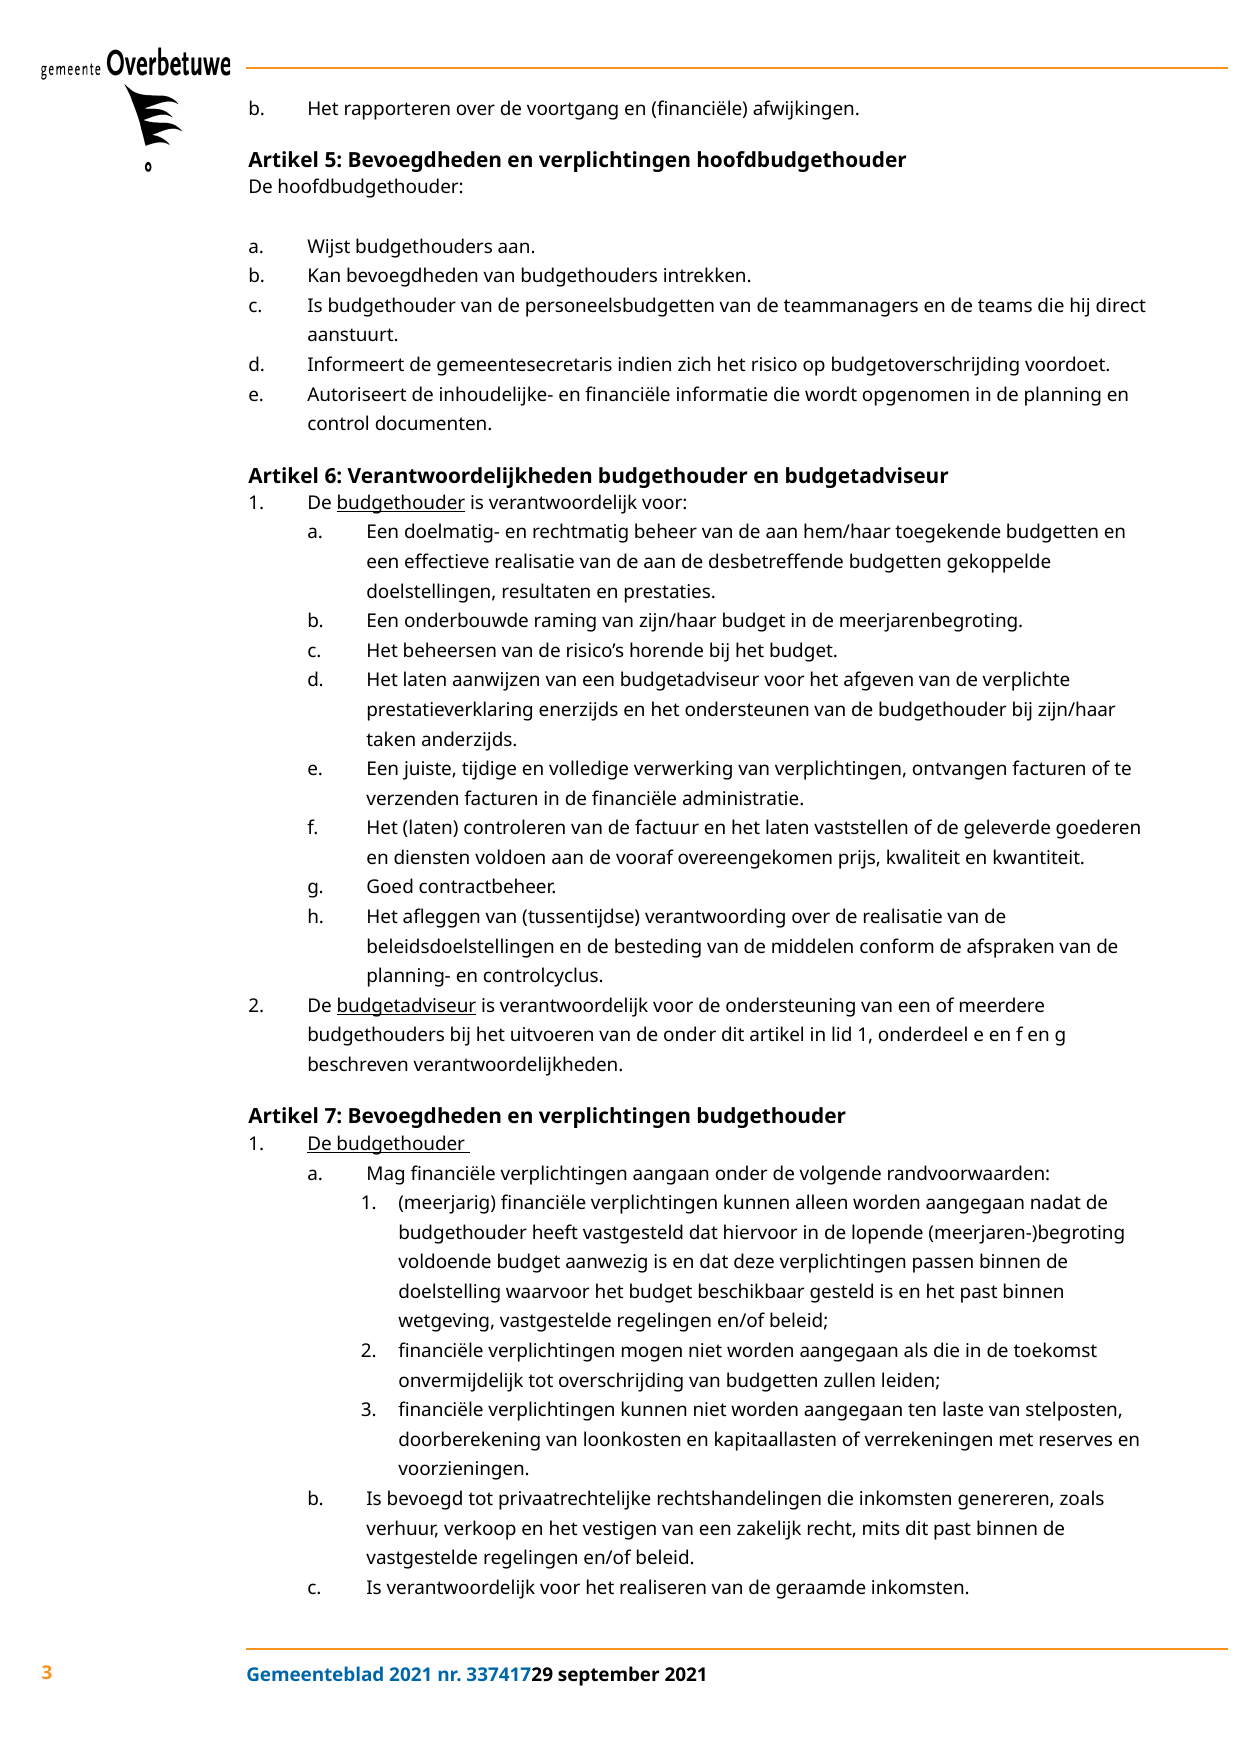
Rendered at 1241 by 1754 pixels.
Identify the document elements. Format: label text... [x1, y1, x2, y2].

list Informeert de gemeentesecretaris indien zich het risico op budgetoverschrijding voordoet. [248, 351, 1152, 377]
list financiële verplichtingen kunnen niet worden aangegaan ten laste van stelposten, doorberekening van loonkosten en kapitaallasten of verrekeningen met reserves en voorzieningen. [361, 1396, 1152, 1481]
list Het laten aanwijzen van een budgetadviseur voor het afgeven van de verplichte prestatieverklaring enerzijds en het ondersteunen van de budgethouder bij zijn/haar taken anderzijds. [307, 667, 1152, 752]
list Is verantwoordelijk voor het realiseren van de geraamde inkomsten. [307, 1574, 1152, 1599]
list financiële verplichtingen mogen niet worden aangegaan als die in de toekomst onvermijdelijk tot overschrijding van budgetten zullen leiden; [361, 1337, 1152, 1392]
text Artikel 5: Bevoegdheden en verplichtingen hoofdbudgethouder [248, 145, 1152, 174]
list Een juiste, tijdige en volledige verwerking van verplichtingen, ontvangen facturen of te verzenden facturen in de financiële administratie. [307, 755, 1152, 811]
list Is bevoegd tot privaatrechtelijke rechtshandelingen die inkomsten genereren, zoals verhuur, verkoop en het vestigen van een zakelijk recht, mits dit past binnen de vastgestelde regelingen en/of beleid. [307, 1485, 1152, 1570]
list Kan bevoegdheden van budgethouders intrekken. [248, 262, 1152, 288]
list (meerjarig) financiële verplichtingen kunnen alleen worden aangegaan nadat de budgethouder heeft vastgesteld dat hiervoor in de lopende (meerjaren-)begroting voldoende budget aanwezig is en dat deze verplichtingen passen binnen de doelstelling waarvoor het budget beschikbaar gesteld is en het past binnen wetgeving, vastgestelde regelingen en/of beleid; [361, 1189, 1152, 1333]
list De budgethouder [248, 1130, 1152, 1156]
list Een doelmatig- en rechtmatig beheer van de aan hem/haar toegekende budgetten en een effectieve realisatie van de aan de desbetreffende budgetten gekoppelde doelstellingen, resultaten en prestaties. [307, 519, 1152, 604]
list Het beheersen van de risico’s horende bij het budget. [307, 637, 1152, 663]
list Een onderbouwde raming van zijn/haar budget in de meerjarenbegroting. [307, 607, 1152, 633]
list De budgethouder is verantwoordelijk voor: [248, 489, 1152, 515]
list De budgetadviseur is verantwoordelijk voor de ondersteuning van een of meerdere budgethouders bij het uitvoeren van de onder dit artikel in lid 1, onderdeel e en f en g beschreven verantwoordelijkheden. [248, 992, 1152, 1077]
list Is budgethouder van de personeelsbudgetten van de teammanagers en de teams die hij direct aanstuurt. [248, 292, 1152, 347]
list Het (laten) controleren van de factuur en het laten vaststellen of de geleverde goederen en diensten voldoen aan de vooraf overeengekomen prijs, kwaliteit en kwantiteit. [307, 814, 1152, 870]
list Goed contractbeheer. [307, 874, 1152, 899]
picture [41, 47, 231, 172]
list Mag financiële verplichtingen aangaan onder de volgende randvoorwaarden: [307, 1160, 1152, 1185]
list Het afleggen van (tussentijdse) verantwoording over de realisatie van de beleidsdoelstellingen en de besteding van de middelen conform de afspraken van de planning- en controlcyclus. [307, 903, 1152, 988]
text Artikel 7: Bevoegdheden en verplichtingen budgethouder [248, 1102, 1152, 1130]
list Het rapporteren over de voortgang en (financiële) afwijkingen. [248, 95, 1152, 121]
text De hoofdbudgethouder: [248, 174, 1152, 199]
text Artikel 6: Verantwoordelijkheden budgethouder en budgetadviseur [248, 461, 1152, 489]
list Autoriseert de inhoudelijke- en financiële informatie die wordt opgenomen in de planning en control documenten. [248, 381, 1152, 436]
list Wijst budgethouders aan. [248, 233, 1152, 258]
